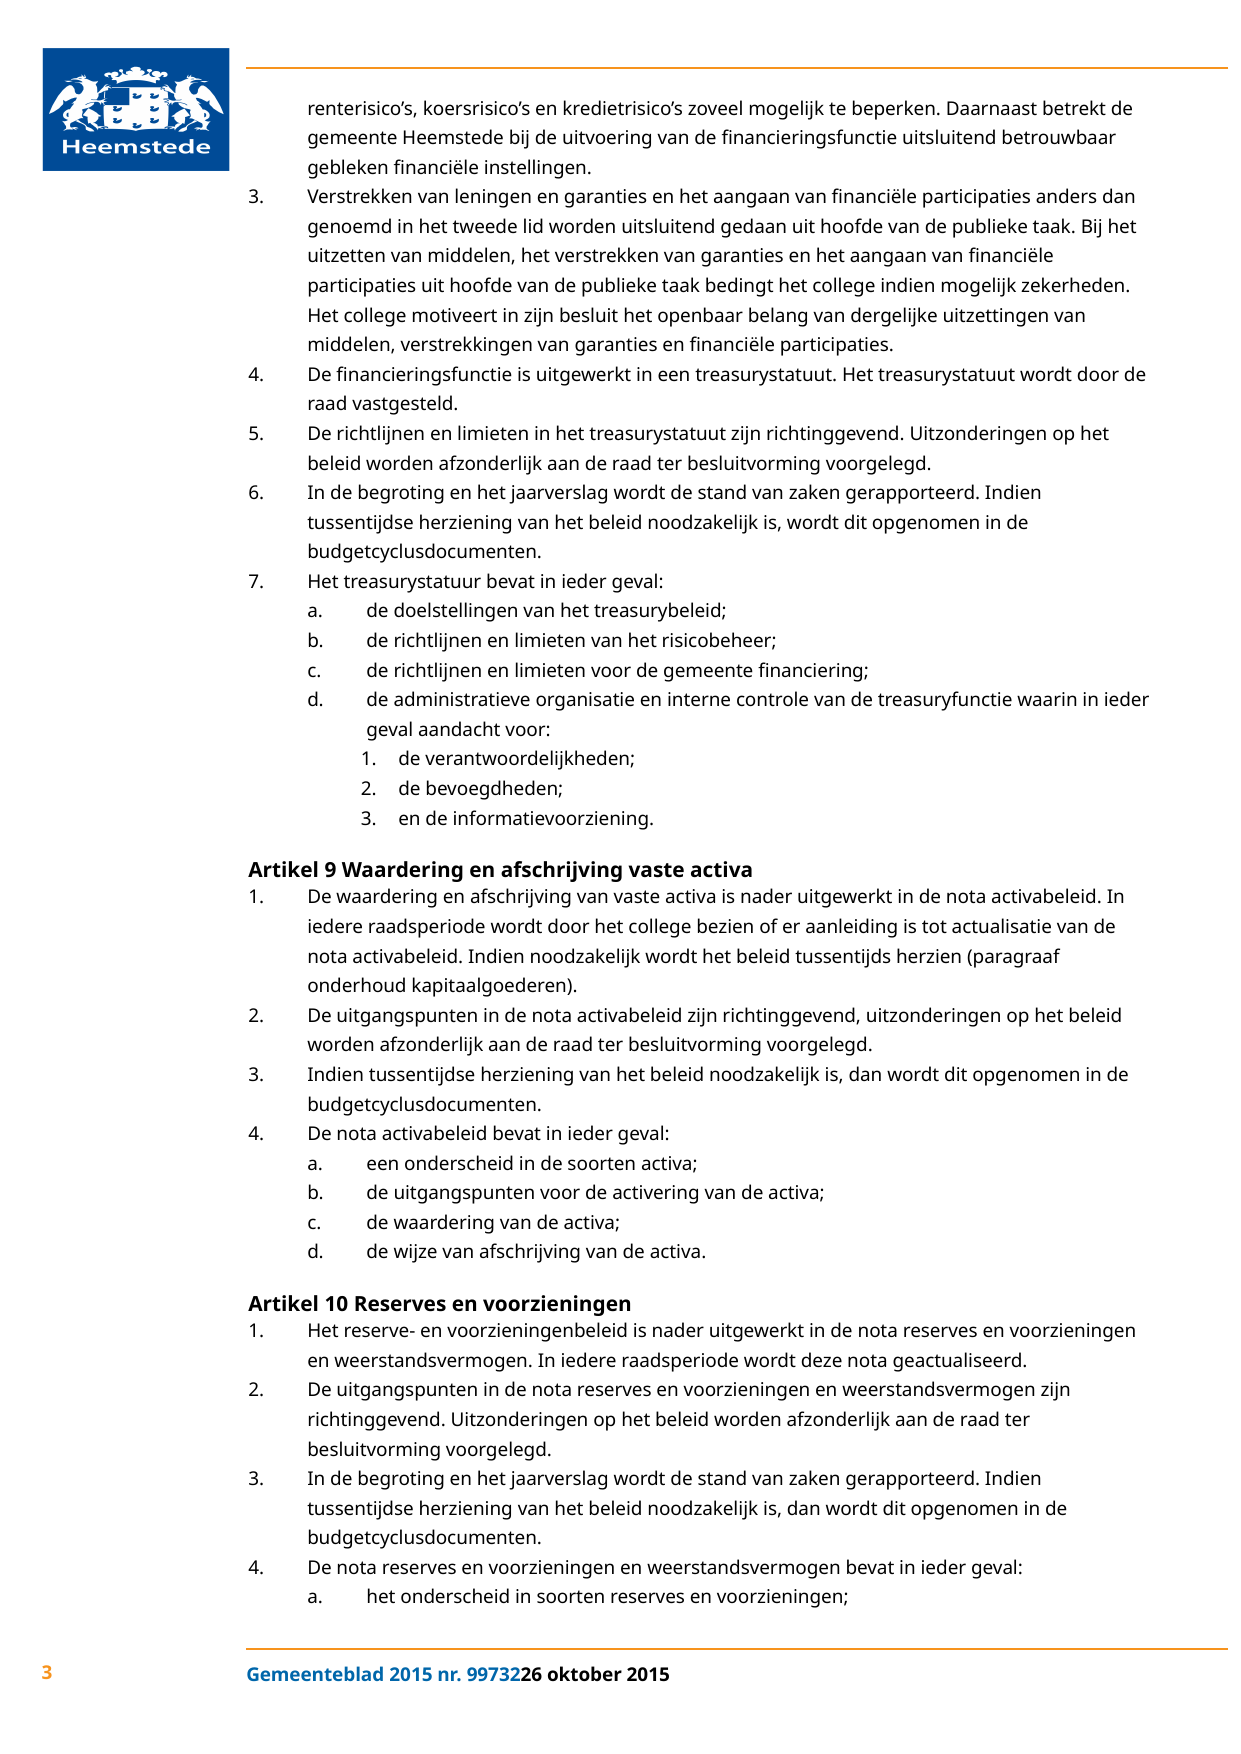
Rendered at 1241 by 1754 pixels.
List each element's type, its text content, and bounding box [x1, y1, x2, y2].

list renterisico’s, koersrisico’s en kredietrisico’s zoveel mogelijk te beperken. Daarnaast betrekt de gemeente Heemstede bij de uitvoering van de financieringsfunctie uitsluitend betrouwbaar gebleken financiële instellingen. [248, 95, 1152, 180]
list de richtlijnen en limieten voor de gemeente financiering; [307, 657, 1152, 683]
list De waardering en afschrijving van vaste activa is nader uitgewerkt in de nota activabeleid. In iedere raadsperiode wordt door het college bezien of er aanleiding is tot actualisatie van de nota activabeleid. Indien noodzakelijk wordt het beleid tussentijds herzien (paragraaf onderhoud kapitaalgoederen). [248, 884, 1152, 998]
list de administratieve organisatie en interne controle van de treasuryfunctie waarin in ieder geval aandacht voor: [307, 686, 1152, 742]
list De financieringsfunctie is uitgewerkt in een treasurystatuut. Het treasurystatuut wordt door de raad vastgesteld. [248, 361, 1152, 416]
list de wijze van afschrijving van de activa. [307, 1239, 1152, 1264]
list Het reserve- en voorzieningenbeleid is nader uitgewerkt in de nota reserves en voorzieningen en weerstandsvermogen. In iedere raadsperiode wordt deze nota geactualiseerd. [248, 1317, 1152, 1373]
list In de begroting en het jaarverslag wordt de stand van zaken gerapporteerd. Indien tussentijdse herziening van het beleid noodzakelijk is, wordt dit opgenomen in de budgetcyclusdocumenten. [248, 479, 1152, 564]
text Artikel 10 Reserves en voorzieningen [248, 1289, 1152, 1317]
list de bevoegdheden; [361, 775, 1152, 801]
list de richtlijnen en limieten van het risicobeheer; [307, 627, 1152, 653]
text Artikel 9 Waardering en afschrijving vaste activa [248, 855, 1152, 884]
list Het treasurystatuur bevat in ieder geval: [248, 568, 1152, 594]
list De uitgangspunten in de nota activabeleid zijn richtinggevend, uitzonderingen op het beleid worden afzonderlijk aan de raad ter besluitvorming voorgelegd. [248, 1002, 1152, 1057]
list Indien tussentijdse herziening van het beleid noodzakelijk is, dan wordt dit opgenomen in de budgetcyclusdocumenten. [248, 1061, 1152, 1116]
picture [41, 47, 231, 172]
list De uitgangspunten in de nota reserves en voorzieningen en weerstandsvermogen zijn richtinggevend. Uitzonderingen op het beleid worden afzonderlijk aan de raad ter besluitvorming voorgelegd. [248, 1377, 1152, 1462]
list de uitgangspunten voor de activering van de activa; [307, 1179, 1152, 1205]
list het onderscheid in soorten reserves en voorzieningen; [307, 1584, 1152, 1609]
list De nota reserves en voorzieningen en weerstandsvermogen bevat in ieder geval: [248, 1554, 1152, 1580]
list De richtlijnen en limieten in het treasurystatuut zijn richtinggevend. Uitzonderingen op het beleid worden afzonderlijk aan de raad ter besluitvorming voorgelegd. [248, 420, 1152, 476]
list In de begroting en het jaarverslag wordt de stand van zaken gerapporteerd. Indien tussentijdse herziening van het beleid noodzakelijk is, dan wordt dit opgenomen in de budgetcyclusdocumenten. [248, 1465, 1152, 1550]
list Verstrekken van leningen en garanties en het aangaan van financiële participaties anders dan genoemd in het tweede lid worden uitsluitend gedaan uit hoofde van de publieke taak. Bij het uitzetten van middelen, het verstrekken van garanties en het aangaan van financiële participaties uit hoofde van de publieke taak bedingt het college indien mogelijk zekerheden. Het college motiveert in zijn besluit het openbaar belang van dergelijke uitzettingen van middelen, verstrekkingen van garanties en financiële participaties. [248, 183, 1152, 357]
list en de informatievoorziening. [361, 805, 1152, 831]
list de verantwoordelijkheden; [361, 746, 1152, 771]
list de waardering van de activa; [307, 1209, 1152, 1235]
list De nota activabeleid bevat in ieder geval: [248, 1120, 1152, 1146]
list een onderscheid in de soorten activa; [307, 1150, 1152, 1176]
list de doelstellingen van het treasurybeleid; [307, 598, 1152, 623]
